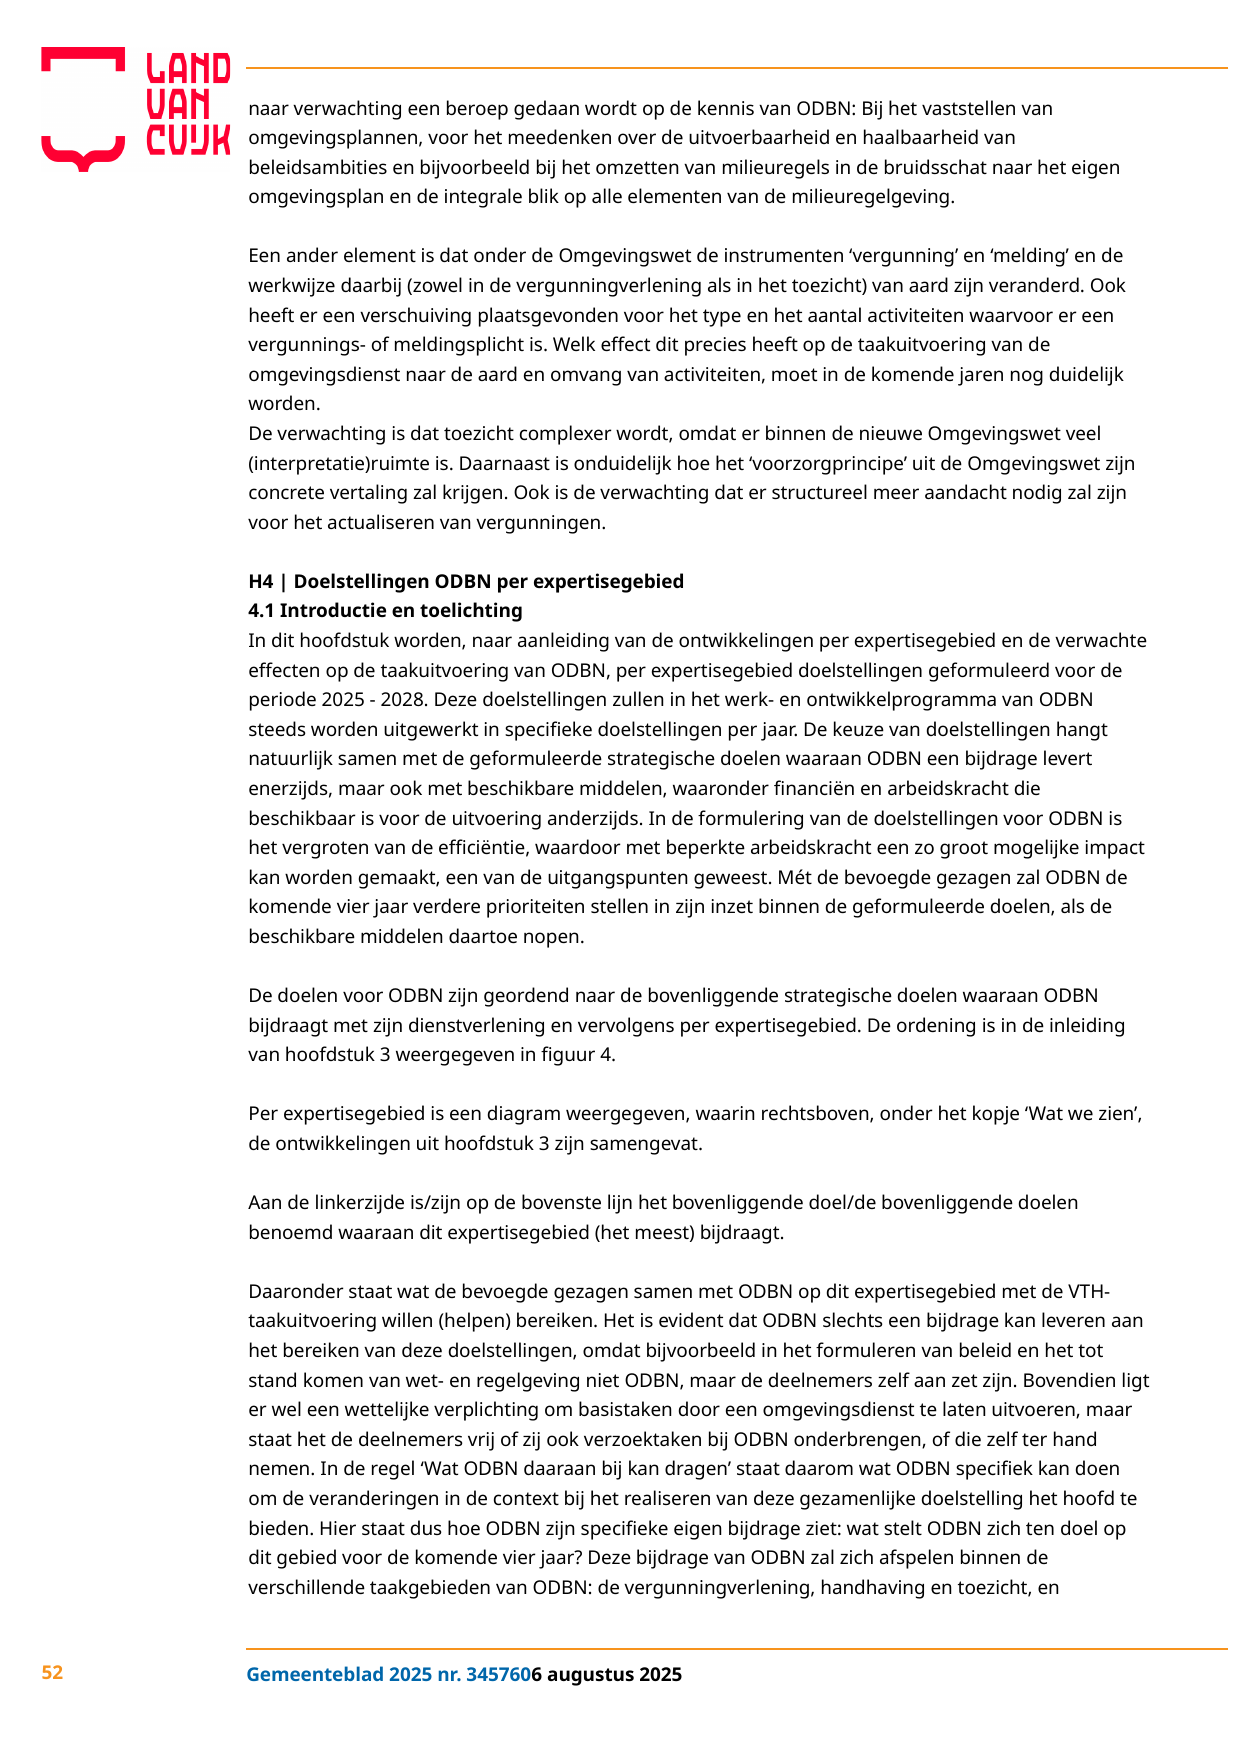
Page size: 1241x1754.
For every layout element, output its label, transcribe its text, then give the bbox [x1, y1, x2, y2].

text In dit hoofdstuk worden, naar aanleiding van de ontwikkelingen per expertisegebied en de verwachte effecten op de taakuitvoering van ODBN, per expertisegebied doelstellingen geformuleerd voor de periode 2025 - 2028. Deze doelstellingen zullen in het werk- en ontwikkelprogramma van ODBN steeds worden uitgewerkt in specifieke doelstellingen per jaar. De keuze van doelstellingen hangt natuurlijk samen met de geformuleerde strategische doelen waaraan ODBN een bijdrage levert enerzijds, maar ook met beschikbare middelen, waaronder financiën en arbeidskracht die beschikbaar is voor de uitvoering anderzijds. In de formulering van de doelstellingen voor ODBN is het vergroten van de efficiëntie, waardoor met beperkte arbeidskracht een zo groot mogelijke impact kan worden gemaakt, een van de uitgangspunten geweest. Mét de bevoegde gezagen zal ODBN de komende vier jaar verdere prioriteiten stellen in zijn inzet binnen de geformuleerde doelen, als de beschikbare middelen daartoe nopen. [248, 627, 1152, 949]
text Daaronder staat wat de bevoegde gezagen samen met ODBN op dit expertisegebied met de VTH-taakuitvoering willen (helpen) bereiken. Het is evident dat ODBN slechts een bijdrage kan leveren aan het bereiken van deze doelstellingen, omdat bijvoorbeeld in het formuleren van beleid en het tot stand komen van wet- en regelgeving niet ODBN, maar de deelnemers zelf aan zet zijn. Bovendien ligt er wel een wettelijke verplichting om basistaken door een omgevingsdienst te laten uitvoeren, maar staat het de deelnemers vrij of zij ook verzoektaken bij ODBN onderbrengen, of die zelf ter hand nemen. In de regel ‘Wat ODBN daaraan bij kan dragen’ staat daarom wat ODBN specifiek kan doen om de veranderingen in de context bij het realiseren van deze gezamenlijke doelstelling het hoofd te bieden. Hier staat dus hoe ODBN zijn specifieke eigen bijdrage ziet: wat stelt ODBN zich ten doel op dit gebied voor de komende vier jaar? Deze bijdrage van ODBN zal zich afspelen binnen de verschillende taakgebieden van ODBN: de vergunningverlening, handhaving en toezicht, en [248, 1278, 1152, 1600]
text Aan de linkerzijde is/zijn op de bovenste lijn het bovenliggende doel/de bovenliggende doelen benoemd waaraan dit expertisegebied (het meest) bijdraagt. [248, 1189, 1152, 1245]
picture [41, 47, 231, 172]
text 4.1 Introductie en toelichting [248, 598, 1152, 623]
text De doelen voor ODBN zijn geordend naar de bovenliggende strategische doelen waaraan ODBN bijdraagt met zijn dienstverlening en vervolgens per expertisegebied. De ordening is in de inleiding van hoofdstuk 3 weergegeven in figuur 4. [248, 982, 1152, 1067]
text Per expertisegebied is een diagram weergegeven, waarin rechtsboven, onder het kopje ‘Wat we zien’, de ontwikkelingen uit hoofdstuk 3 zijn samengevat. [248, 1101, 1152, 1156]
text naar verwachting een beroep gedaan wordt op de kennis van ODBN: Bij het vaststellen van omgevingsplannen, voor het meedenken over de uitvoerbaarheid en haalbaarheid van beleidsambities en bijvoorbeeld bij het omzetten van milieuregels in de bruidsschat naar het eigen omgevingsplan en de integrale blik op alle elementen van de milieuregelgeving. [248, 95, 1152, 209]
text Een ander element is dat onder de Omgevingswet de instrumenten ‘vergunning’ en ‘melding’ en de werkwijze daarbij (zowel in de vergunningverlening als in het toezicht) van aard zijn veranderd. Ook heeft er een verschuiving plaatsgevonden voor het type en het aantal activiteiten waarvoor er een vergunnings- of meldingsplicht is. Welk effect dit precies heeft op de taakuitvoering van de omgevingsdienst naar de aard en omvang van activiteiten, moet in de komende jaren nog duidelijk worden. [248, 243, 1152, 416]
text H4 | Doelstellingen ODBN per expertisegebied [248, 568, 1152, 594]
text De verwachting is dat toezicht complexer wordt, omdat er binnen de nieuwe Omgevingswet veel (interpretatie)ruimte is. Daarnaast is onduidelijk hoe het ‘voorzorgprincipe’ uit de Omgevingswet zijn concrete vertaling zal krijgen. Ook is de verwachting dat er structureel meer aandacht nodig zal zijn voor het actualiseren van vergunningen. [248, 420, 1152, 535]
